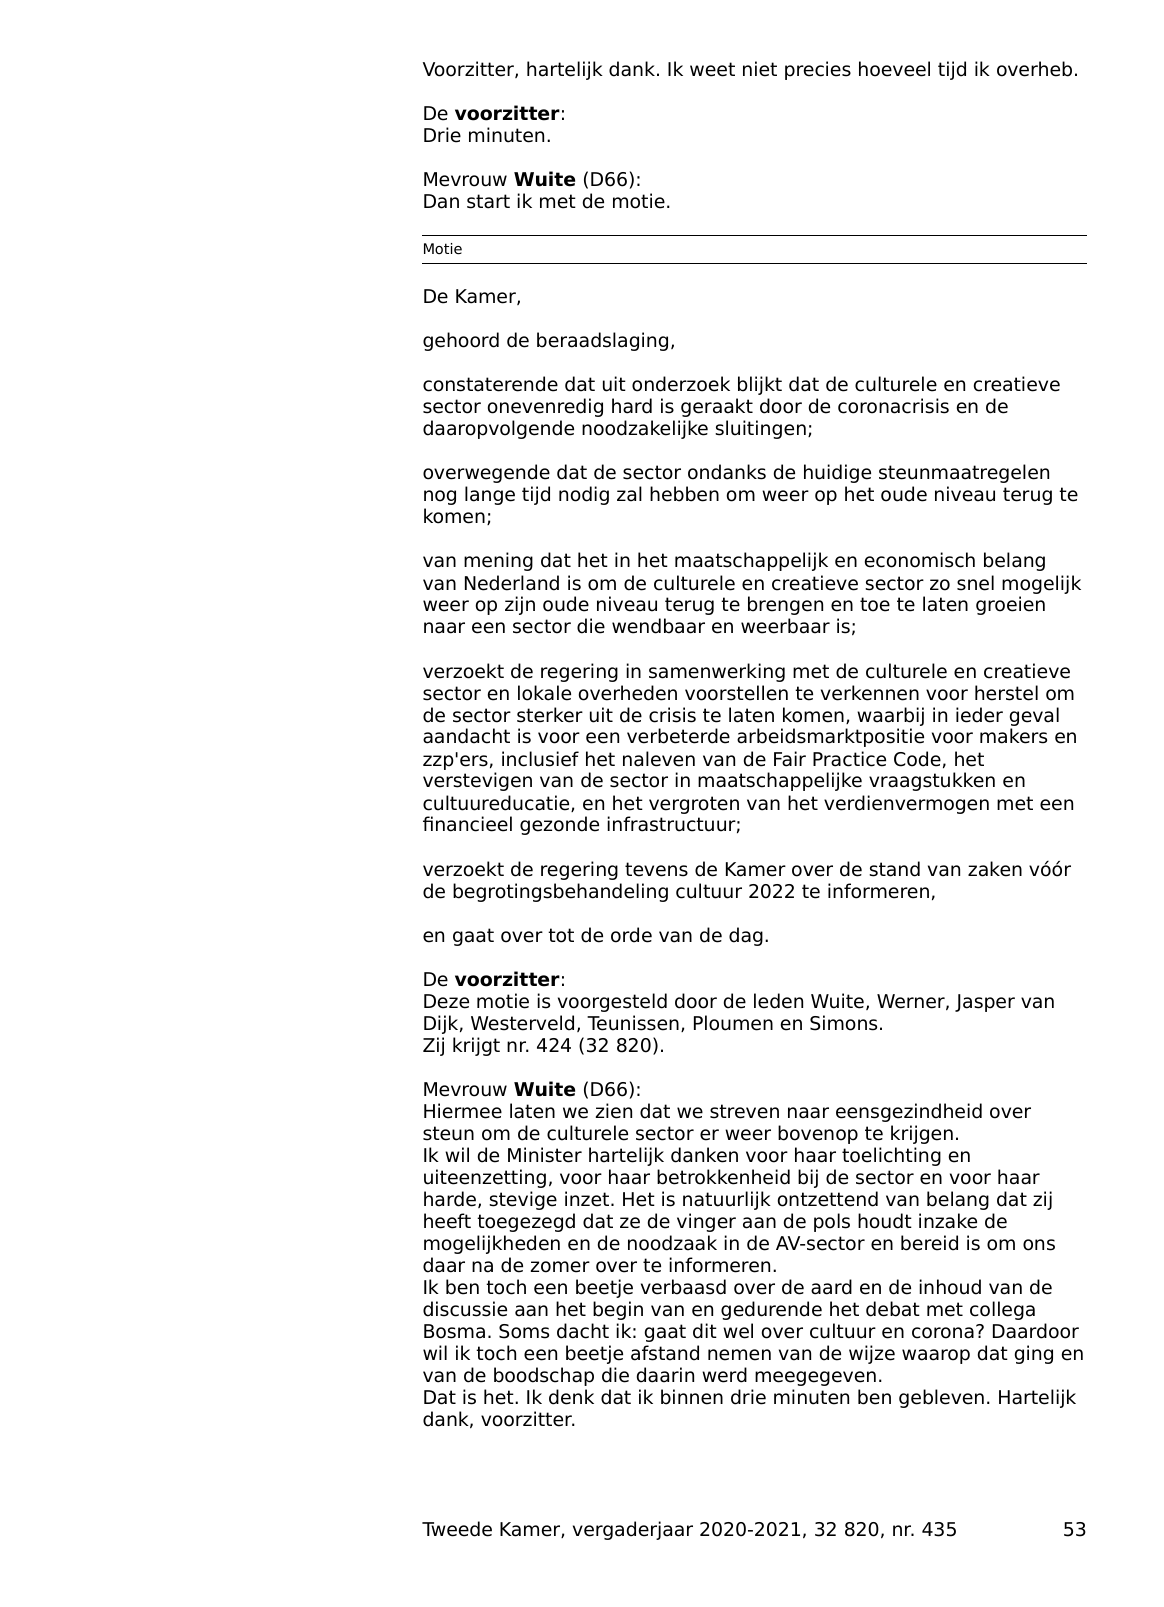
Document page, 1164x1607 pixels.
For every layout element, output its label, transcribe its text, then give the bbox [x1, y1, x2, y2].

text Ik ben toch een beetje verbaasd over de aard en de inhoud van de discussie aan het begin van en gedurende het debat met collega Bosma. Soms dacht ik: gaat dit wel over cultuur en corona? Daardoor wil ik toch een beetje afstand nemen van de wijze waarop dat ging en van de boodschap die daarin werd meegegeven. [422, 1277, 1087, 1387]
text De voorzitter: [422, 103, 1087, 125]
text Mevrouw Wuite (D66): [422, 169, 1087, 191]
text Drie minuten. [422, 125, 1087, 147]
table_header Motie [422, 236, 1087, 263]
text van mening dat het in het maatschappelijk en economisch belang van Nederland is om de culturele en creatieve sector zo snel mogelijk weer op zijn oude niveau terug te brengen en toe te laten groeien naar een sector die wendbaar en weerbaar is; [422, 550, 1087, 638]
text Deze motie is voorgesteld door de leden Wuite, Werner, Jasper van Dijk, Westerveld, Teunissen, Ploumen en Simons. [422, 991, 1087, 1035]
text Zij krijgt nr. 424 (32 820). [422, 1035, 1087, 1057]
text gehoord de beraadslaging, [422, 330, 1087, 352]
text Hiermee laten we zien dat we streven naar eensgezindheid over steun om de culturele sector er weer bovenop te krijgen. [422, 1101, 1087, 1145]
text en gaat over tot de orde van de dag. [422, 925, 1087, 947]
text overwegende dat de sector ondanks de huidige steunmaatregelen nog lange tijd nodig zal hebben om weer op het oude niveau terug te komen; [422, 462, 1087, 528]
text Dan start ik met de motie. [422, 191, 1087, 213]
text Voorzitter, hartelijk dank. Ik weet niet precies hoeveel tijd ik overheb. [422, 59, 1087, 81]
text Mevrouw Wuite (D66): [422, 1079, 1087, 1101]
text verzoekt de regering tevens de Kamer over de stand van zaken vóór de begrotingsbehandeling cultuur 2022 te informeren, [422, 858, 1087, 902]
text De voorzitter: [422, 969, 1087, 991]
text verzoekt de regering in samenwerking met de culturele en creatieve sector en lokale overheden voorstellen te verkennen voor herstel om de sector sterker uit de crisis te laten komen, waarbij in ieder geval aandacht is voor een verbeterde arbeidsmarktpositie voor makers en zzp'ers, inclusief het naleven van de Fair Practice Code, het verstevigen van de sector in maatschappelijke vraagstukken en cultuureducatie, en het vergroten van het verdienvermogen met een financieel gezonde infrastructuur; [422, 661, 1087, 836]
text De Kamer, [422, 286, 1087, 308]
text Ik wil de Minister hartelijk danken voor haar toelichting en uiteenzetting, voor haar betrokkenheid bij de sector en voor haar harde, stevige inzet. Het is natuurlijk ontzettend van belang dat zij heeft toegezegd dat ze de vinger aan de pols houdt inzake de mogelijkheden en de noodzaak in de AV-sector en bereid is om ons daar na de zomer over te informeren. [422, 1145, 1087, 1277]
text constaterende dat uit onderzoek blijkt dat de culturele en creatieve sector onevenredig hard is geraakt door de coronacrisis en de daaropvolgende noodzakelijke sluitingen; [422, 374, 1087, 440]
text Dat is het. Ik denk dat ik binnen drie minuten ben gebleven. Hartelijk dank, voorzitter. [422, 1387, 1087, 1431]
